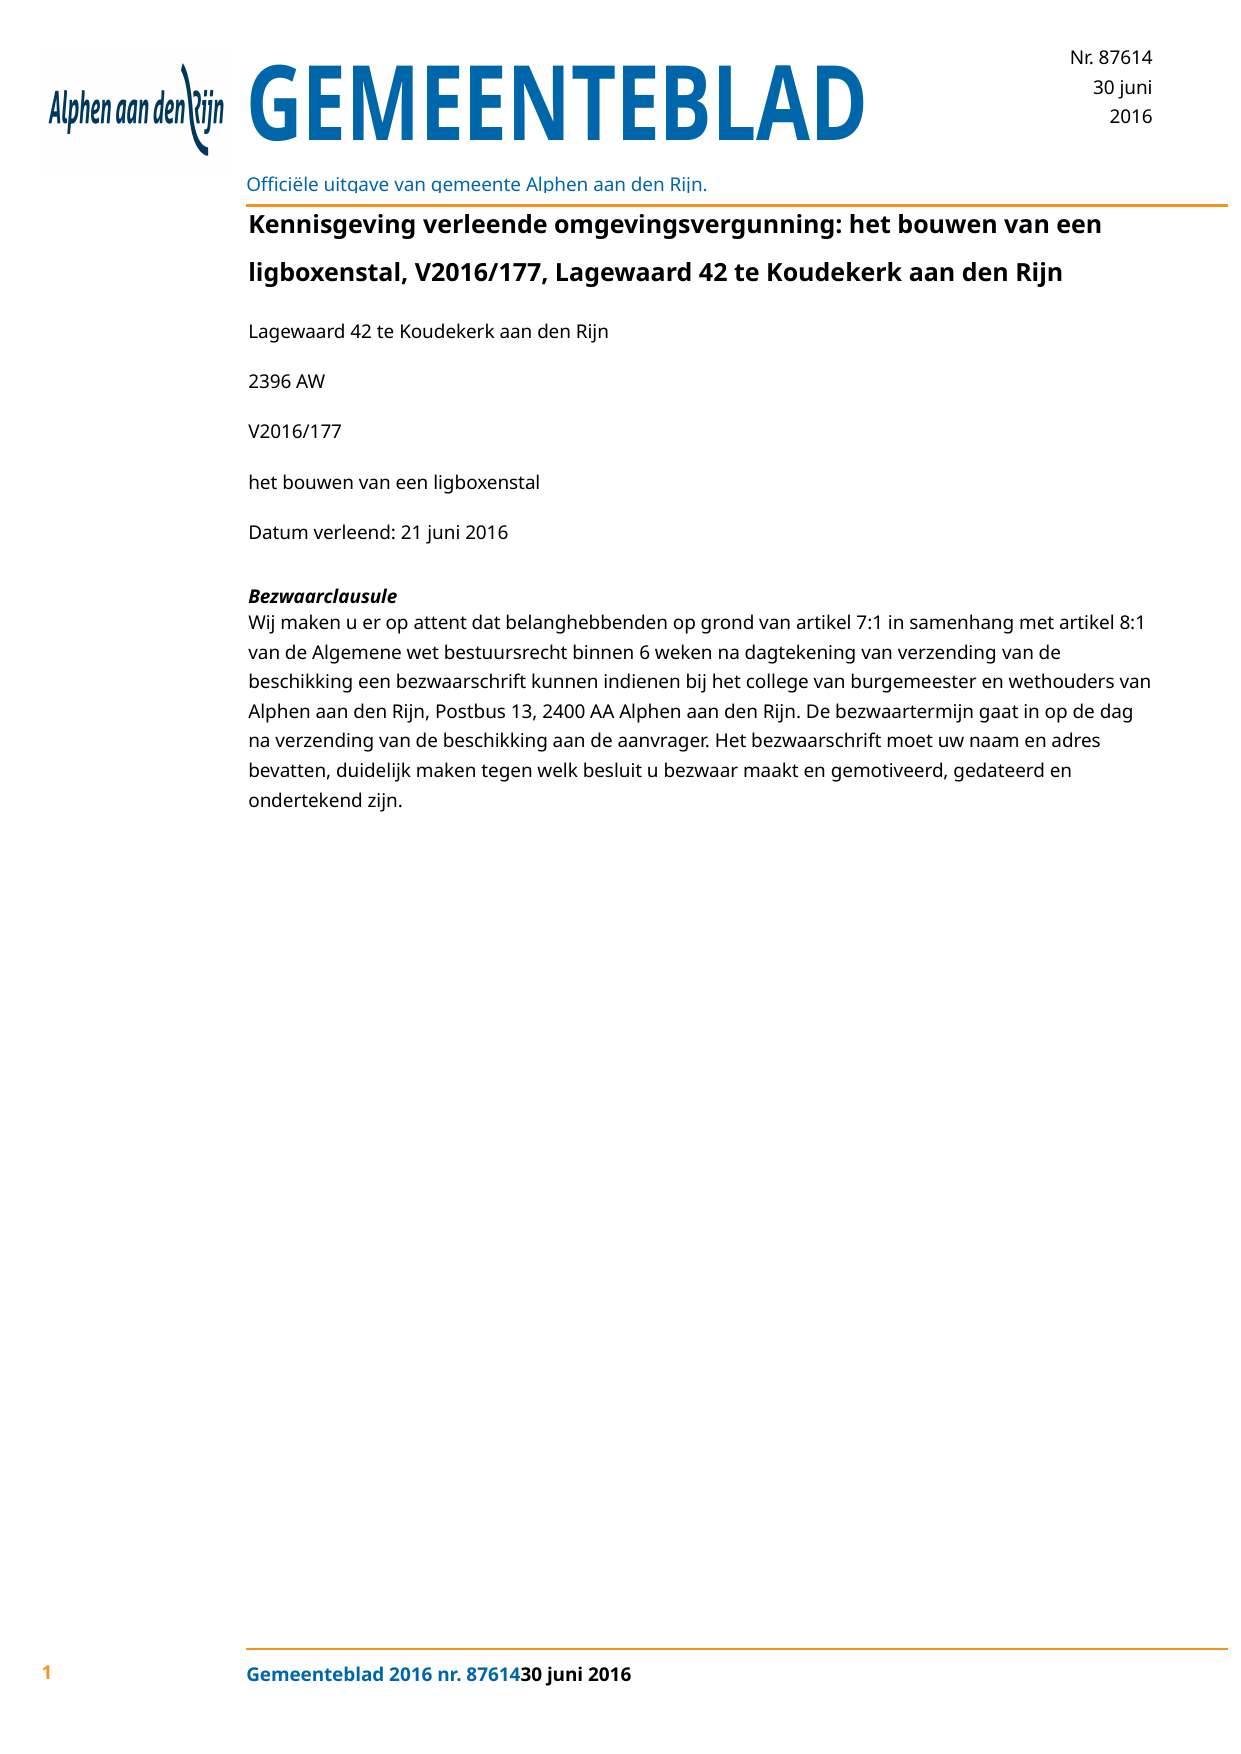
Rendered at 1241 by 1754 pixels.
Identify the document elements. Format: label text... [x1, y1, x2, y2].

text Lagewaard 42 te Koudekerk aan den Rijn [248, 318, 1152, 344]
text Wij maken u er op attent dat belanghebbenden op grond van artikel 7:1 in samenhang met artikel 8:1 van de Algemene wet bestuursrecht binnen 6 weken na dagtekening van verzending van de beschikking een bezwaarschrift kunnen indienen bij het college van burgemeester en wethouders van Alphen aan den Rijn, Postbus 13, 2400 AA Alphen aan den Rijn. De bezwaartermijn gaat in op de dag na verzending van de beschikking aan de aanvrager. Het bezwaarschrift moet uw naam en adres bevatten, duidelijk maken tegen welk besluit u bezwaar maakt en gemotiveerd, gedateerd en ondertekend zijn. [248, 609, 1152, 812]
picture [41, 47, 231, 172]
text V2016/177 [248, 419, 1152, 444]
text Datum verleend: 21 juni 2016 [248, 519, 1152, 545]
text Kennisgeving verleende omgevingsvergunning: het bouwen van een ligboxenstal, V2016/177, Lagewaard 42 te Koudekerk aan den Rijn [248, 207, 1152, 288]
text het bouwen van een ligboxenstal [248, 469, 1152, 495]
text Bezwaarclausule [248, 583, 1152, 609]
text 2396 AW [248, 368, 1152, 394]
